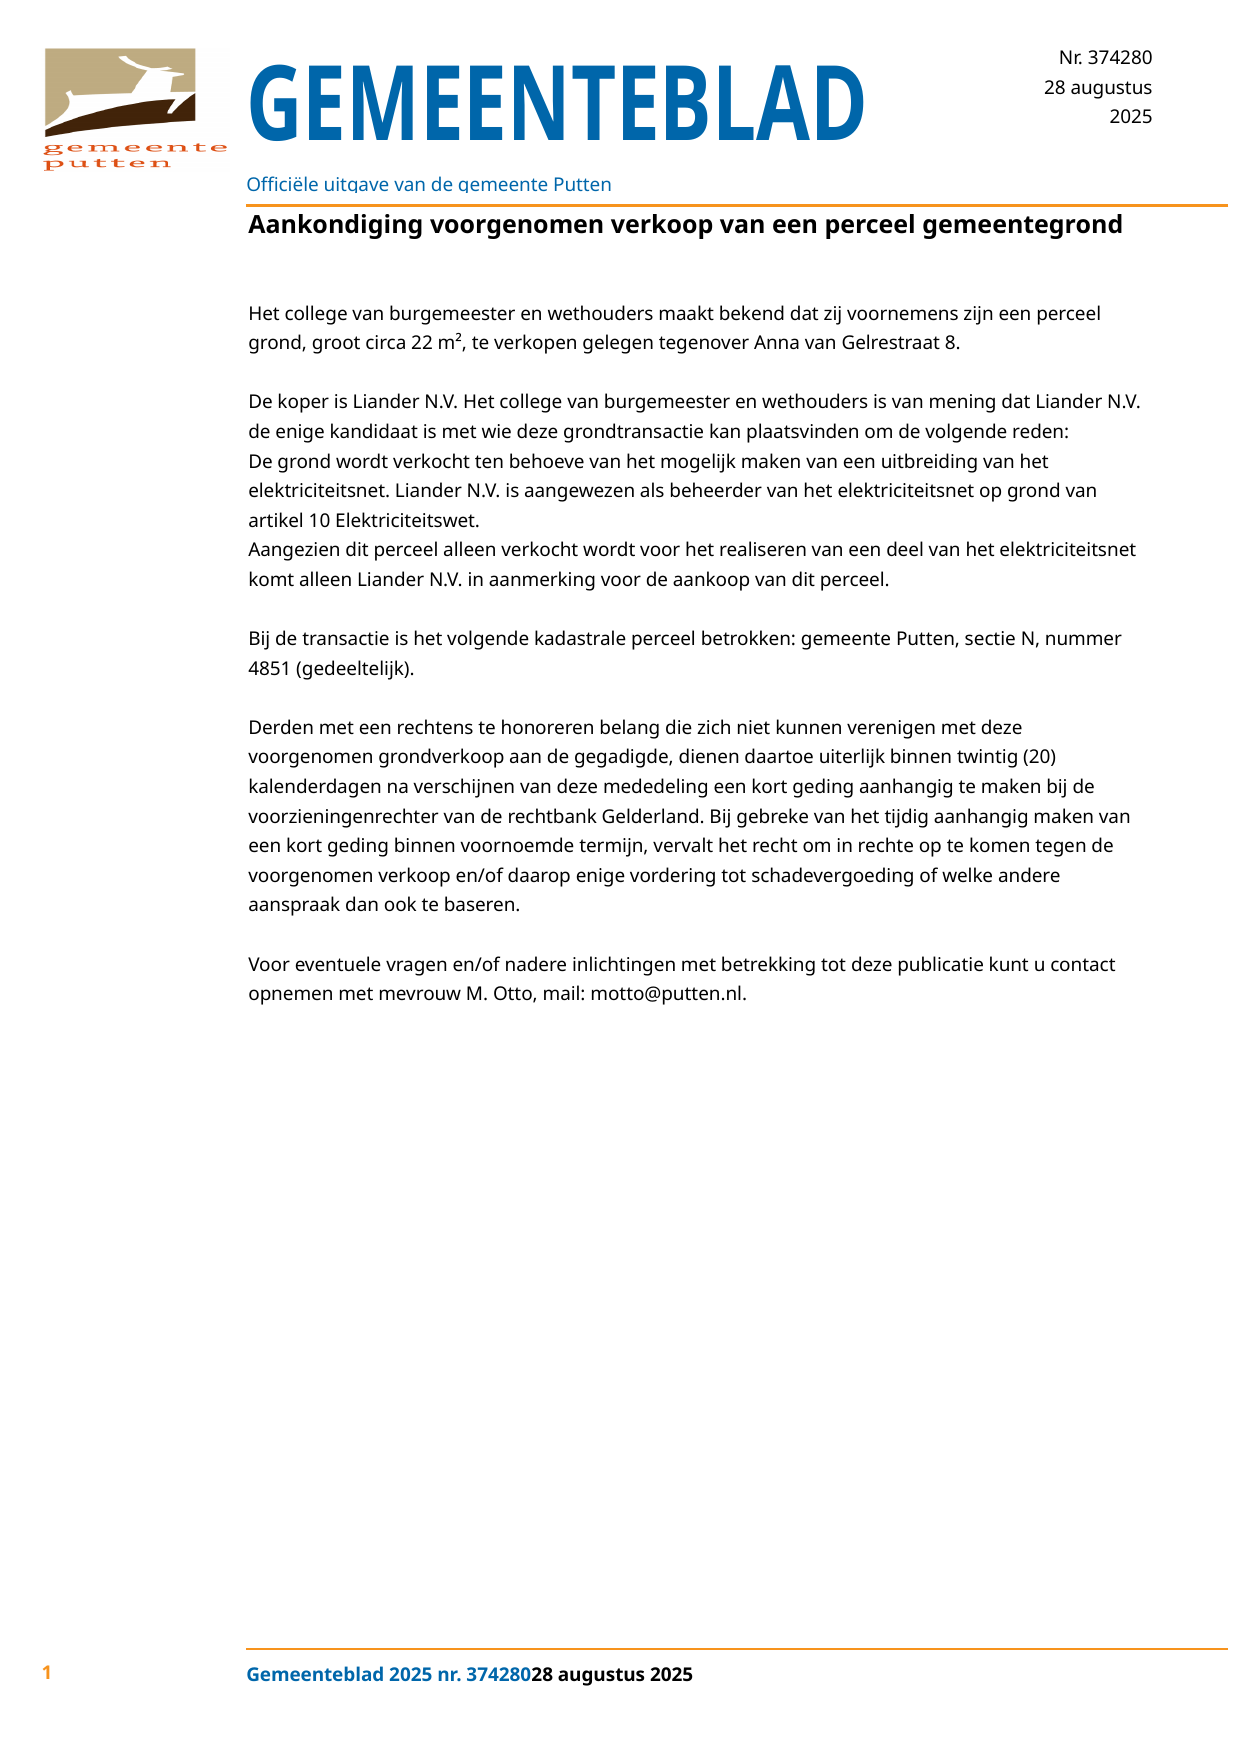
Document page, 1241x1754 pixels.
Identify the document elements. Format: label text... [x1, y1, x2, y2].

text Aankondiging voorgenomen verkoop van een perceel gemeentegrond [248, 207, 1152, 241]
text Derden met een rechtens te honoreren belang die zich niet kunnen verenigen met deze voorgenomen grondverkoop aan de gegadigde, dienen daartoe uiterlijk binnen twintig (20) kalenderdagen na verschijnen van deze mededeling een kort geding aanhangig te maken bij de voorzieningenrechter van de rechtbank Gelderland. Bij gebreke van het tijdig aanhangig maken van een kort geding binnen voornoemde termijn, vervalt het recht om in rechte op te komen tegen de voorgenomen verkoop en/of daarop enige vordering tot schadevergoeding of welke andere aanspraak dan ook te baseren. [248, 714, 1152, 917]
picture [41, 47, 231, 172]
text De koper is Liander N.V. Het college van burgemeester en wethouders is van mening dat Liander N.V. de enige kandidaat is met wie deze grondtransactie kan plaatsvinden om de volgende reden: [248, 389, 1152, 444]
text Voor eventuele vragen en/of nadere inlichtingen met betrekking tot deze publicatie kunt u contact opnemen met mevrouw M. Otto, mail: motto@putten.nl. [248, 951, 1152, 1006]
text Het college van burgemeester en wethouders maakt bekend dat zij voornemens zijn een perceel grond, groot circa 22 m², te verkopen gelegen tegenover Anna van Gelrestraat 8. [248, 300, 1152, 355]
text Bij de transactie is het volgende kadastrale perceel betrokken: gemeente Putten, sectie N, nummer 4851 (gedeeltelijk). [248, 625, 1152, 681]
text De grond wordt verkocht ten behoeve van het mogelijk maken van een uitbreiding van het elektriciteitsnet. Liander N.V. is aangewezen als beheerder van het elektriciteitsnet op grond van artikel 10 Elektriciteitswet. [248, 448, 1152, 533]
text Aangezien dit perceel alleen verkocht wordt voor het realiseren van een deel van het elektriciteitsnet komt alleen Liander N.V. in aanmerking voor de aankoop van dit perceel. [248, 537, 1152, 592]
